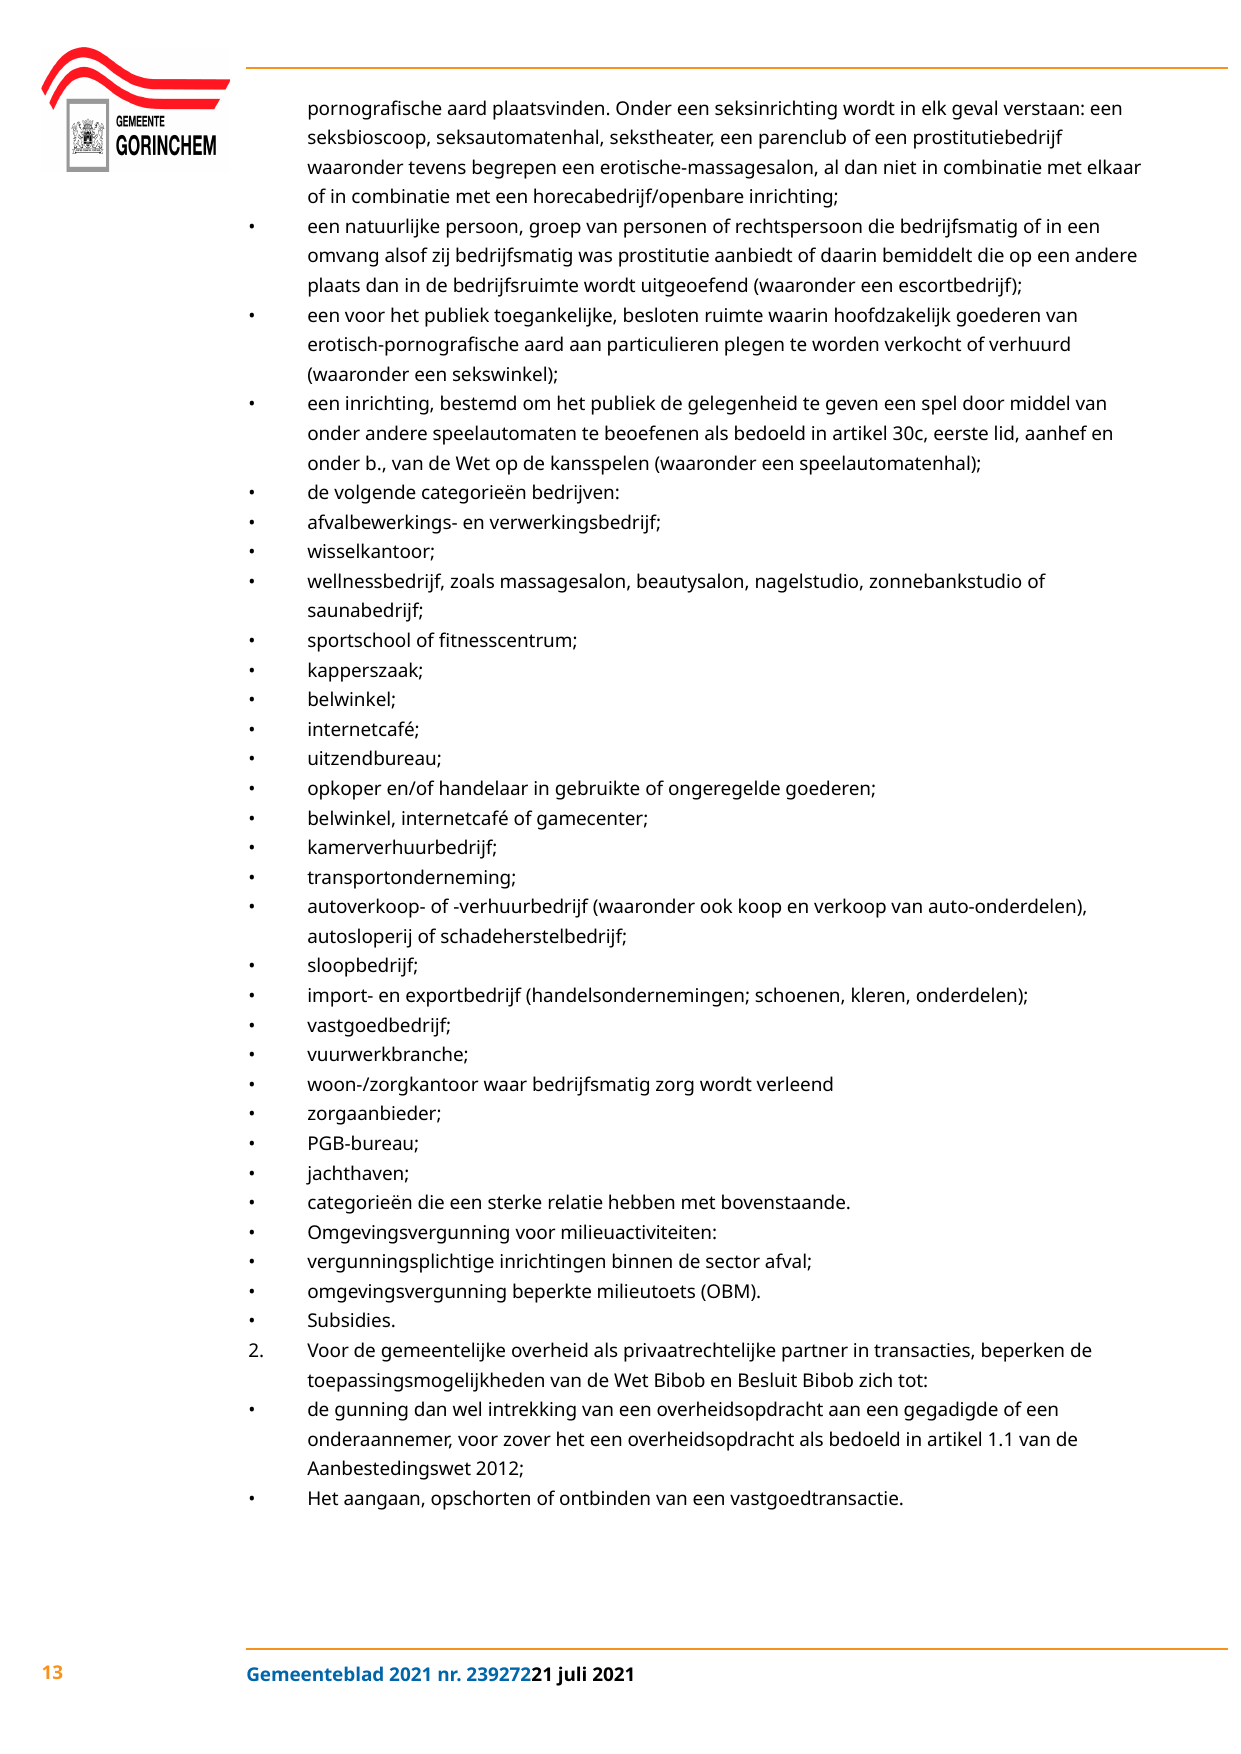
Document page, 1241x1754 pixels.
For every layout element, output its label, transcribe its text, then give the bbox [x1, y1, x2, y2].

list een inrichting, bestemd om het publiek de gelegenheid te geven een spel door middel van onder andere speelautomaten te beoefenen als bedoeld in artikel 30c, eerste lid, aanhef en onder b., van de Wet op de kansspelen (waaronder een speelautomatenhal); [248, 391, 1152, 476]
list internetcafé; [248, 716, 1152, 742]
list de volgende categorieën bedrijven: [248, 479, 1152, 505]
list kapperszaak; [248, 657, 1152, 683]
list sloopbedrijf; [248, 953, 1152, 978]
list kamerverhuurbedrijf; [248, 834, 1152, 860]
list opkoper en/of handelaar in gebruikte of ongeregelde goederen; [248, 775, 1152, 801]
list belwinkel, internetcafé of gamecenter; [248, 805, 1152, 831]
list uitzendbureau; [248, 746, 1152, 771]
list wellnessbedrijf, zoals massagesalon, beautysalon, nagelstudio, zonnebankstudio of saunabedrijf; [248, 568, 1152, 623]
list wisselkantoor; [248, 538, 1152, 564]
list PGB-bureau; [248, 1130, 1152, 1156]
list sportschool of fitnesscentrum; [248, 627, 1152, 653]
list afvalbewerkings- en verwerkingsbedrijf; [248, 509, 1152, 535]
list transportonderneming; [248, 864, 1152, 890]
list een natuurlijke persoon, groep van personen of rechtspersoon die bedrijfsmatig of in een omvang alsof zij bedrijfsmatig was prostitutie aanbiedt of daarin bemiddelt die op een andere plaats dan in de bedrijfsruimte wordt uitgeoefend (waaronder een escortbedrijf); [248, 213, 1152, 298]
list Subsidies. [248, 1308, 1152, 1333]
list de gunning dan wel intrekking van een overheidsopdracht aan een gegadigde of een onderaannemer, voor zover het een overheidsopdracht als bedoeld in artikel 1.1 van de Aanbestedingswet 2012; [248, 1396, 1152, 1481]
list vergunningsplichtige inrichtingen binnen de sector afval; [248, 1248, 1152, 1274]
list zorgaanbieder; [248, 1101, 1152, 1126]
list belwinkel; [248, 686, 1152, 712]
list Het aangaan, opschorten of ontbinden van een vastgoedtransactie. [248, 1485, 1152, 1511]
list autoverkoop- of -verhuurbedrijf (waaronder ook koop en verkoop van auto-onderdelen), autosloperij of schadeherstelbedrijf; [248, 893, 1152, 949]
list jachthaven; [248, 1160, 1152, 1186]
list categorieën die een sterke relatie hebben met bovenstaande. [248, 1189, 1152, 1215]
list Omgevingsvergunning voor milieuactiviteiten: [248, 1219, 1152, 1245]
list vastgoedbedrijf; [248, 1012, 1152, 1038]
picture [41, 47, 231, 172]
list woon-/zorgkantoor waar bedrijfsmatig zorg wordt verleend [248, 1071, 1152, 1097]
list pornografische aard plaatsvinden. Onder een seksinrichting wordt in elk geval verstaan: een seksbioscoop, seksautomatenhal, sekstheater, een parenclub of een prostitutiebedrijf waaronder tevens begrepen een erotische-massagesalon, al dan niet in combinatie met elkaar of in combinatie met een horecabedrijf/openbare inrichting; [248, 95, 1152, 209]
list import- en exportbedrijf (handelsondernemingen; schoenen, kleren, onderdelen); [248, 982, 1152, 1008]
list Voor de gemeentelijke overheid als privaatrechtelijke partner in transacties, beperken de toepassingsmogelijkheden van de Wet Bibob en Besluit Bibob zich tot: [248, 1337, 1152, 1393]
list vuurwerkbranche; [248, 1041, 1152, 1067]
list een voor het publiek toegankelijke, besloten ruimte waarin hoofdzakelijk goederen van erotisch-pornografische aard aan particulieren plegen te worden verkocht of verhuurd (waaronder een sekswinkel); [248, 302, 1152, 387]
list omgevingsvergunning beperkte milieutoets (OBM). [248, 1278, 1152, 1304]
